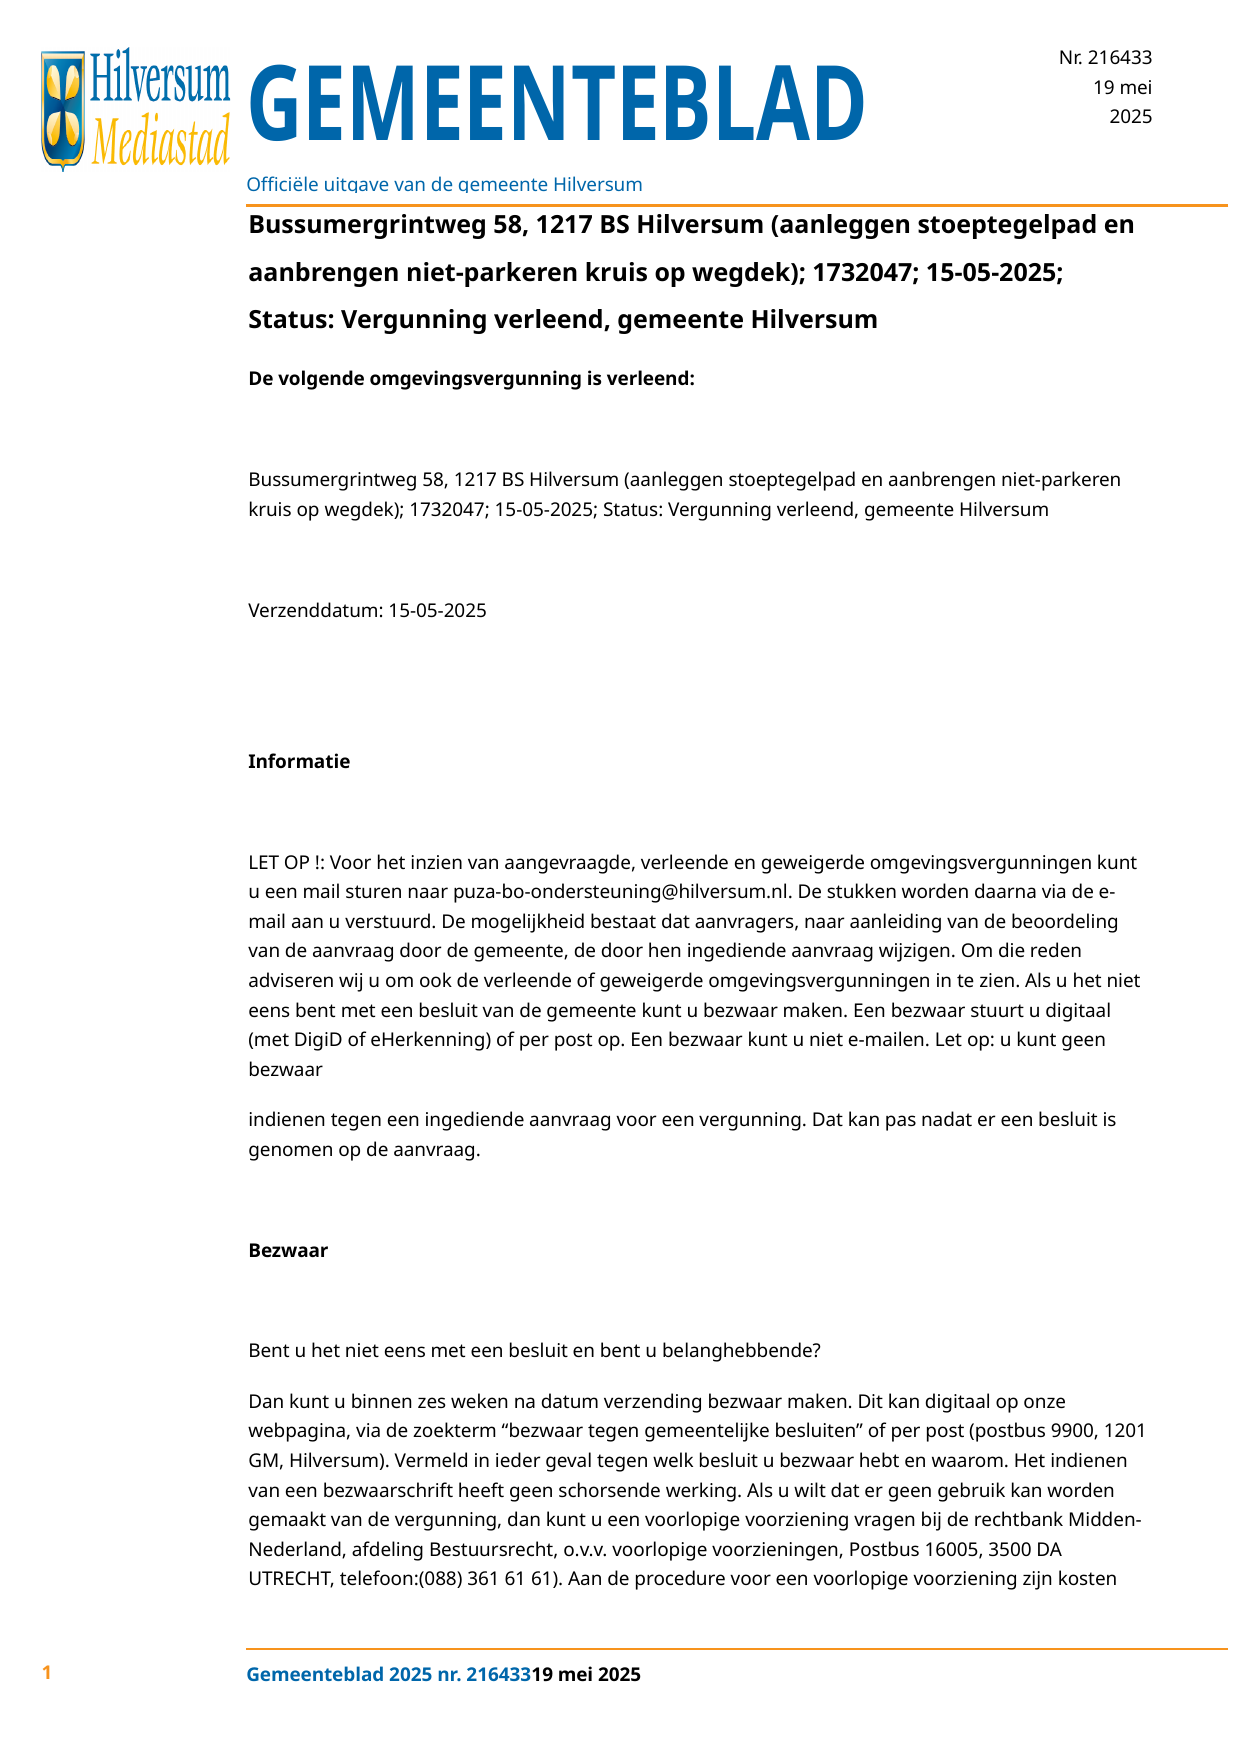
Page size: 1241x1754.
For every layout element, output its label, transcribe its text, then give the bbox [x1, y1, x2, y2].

text Dan kunt u binnen zes weken na datum verzending bezwaar maken. Dit kan digitaal op onze webpagina, via de zoekterm “bezwaar tegen gemeentelijke besluiten” of per post (postbus 9900, 1201 GM, Hilversum). Vermeld in ieder geval tegen welk besluit u bezwaar hebt en waarom. Het indienen van een bezwaarschrift heeft geen schorsende werking. Als u wilt dat er geen gebruik kan worden gemaakt van de vergunning, dan kunt u een voorlopige voorziening vragen bij de rechtbank Midden-Nederland, afdeling Bestuursrecht, o.v.v. voorlopige voorzieningen, Postbus 16005, 3500 DA UTRECHT, telefoon:(088) 361 61 61). Aan de procedure voor een voorlopige voorziening zijn kosten [248, 1388, 1152, 1591]
picture [41, 47, 231, 172]
text Bussumergrintweg 58, 1217 BS Hilversum (aanleggen stoeptegelpad en aanbrengen niet-parkeren kruis op wegdek); 1732047; 15-05-2025; Status: Vergunning verleend, gemeente Hilversum [248, 466, 1152, 522]
text Bezwaar [248, 1237, 1152, 1262]
text Verzenddatum: 15-05-2025 [248, 597, 1152, 622]
text Bent u het niet eens met een besluit en bent u belanghebbende? [248, 1338, 1152, 1363]
text LET OP !: Voor het inzien van aangevraagde, verleende en geweigerde omgevingsvergunningen kunt u een mail sturen naar puza-bo-ondersteuning@hilversum.nl. De stukken worden daarna via de e-mail aan u verstuurd. De mogelijkheid bestaat dat aanvragers, naar aanleiding van de beoordeling van de aanvraag door de gemeente, de door hen ingediende aanvraag wijzigen. Om die reden adviseren wij u om ook de verleende of geweigerde omgevingsvergunningen in te zien. Als u het niet eens bent met een besluit van de gemeente kunt u bezwaar maken. Een bezwaar stuurt u digitaal (met DigiD of eHerkenning) of per post op. Een bezwaar kunt u niet e-mailen. Let op: u kunt geen bezwaar [248, 849, 1152, 1082]
text indienen tegen een ingediende aanvraag voor een vergunning. Dat kan pas nadat er een besluit is genomen op de aanvraag. [248, 1106, 1152, 1162]
text Informatie [248, 748, 1152, 774]
text Bussumergrintweg 58, 1217 BS Hilversum (aanleggen stoeptegelpad en aanbrengen niet-parkeren kruis op wegdek); 1732047; 15-05-2025; Status: Vergunning verleend, gemeente Hilversum [248, 207, 1152, 336]
text De volgende omgevingsvergunning is verleend: [248, 366, 1152, 391]
